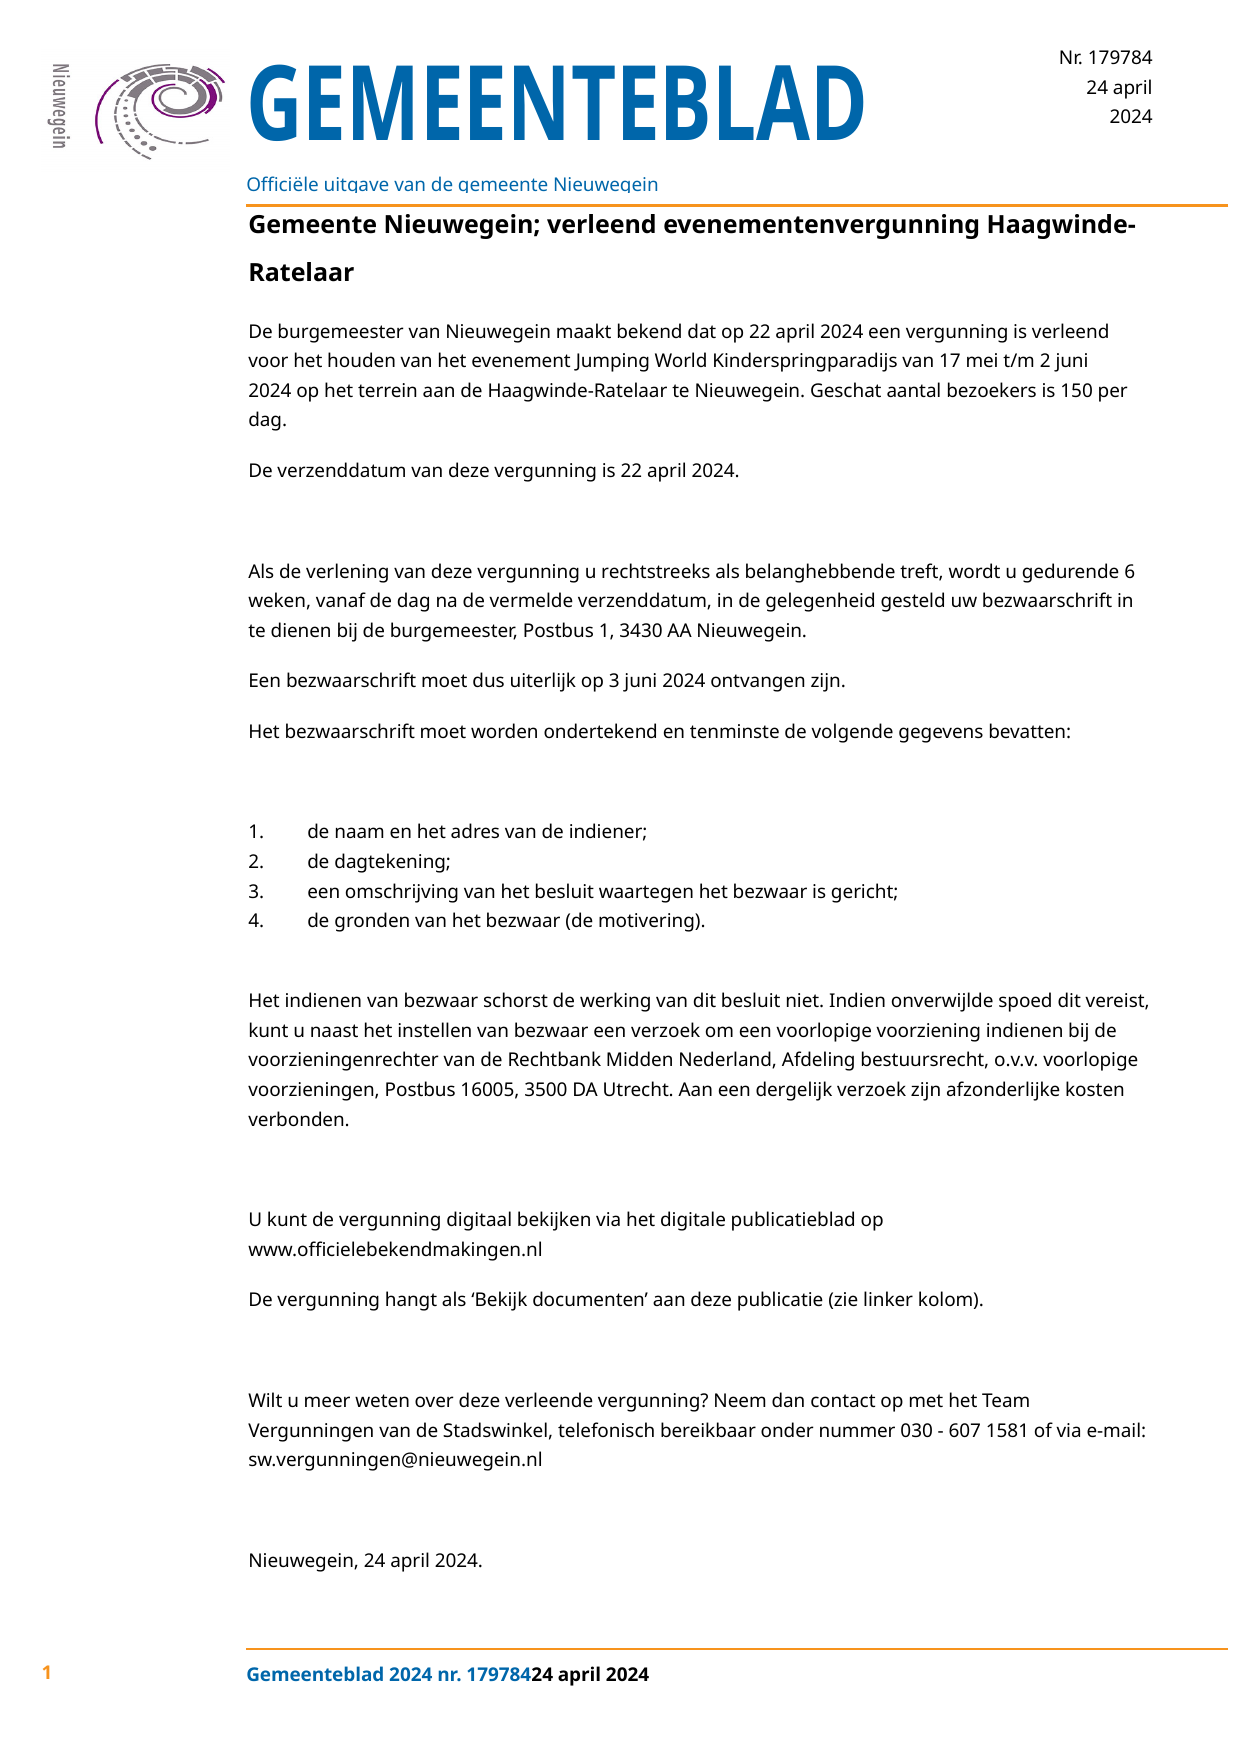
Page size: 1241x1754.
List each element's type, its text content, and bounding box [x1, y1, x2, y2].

text De vergunning hangt als ‘Bekijk documenten’ aan deze publicatie (zie linker kolom). [248, 1287, 1152, 1312]
text Een bezwaarschrift moet dus uiterlijk op 3 juni 2024 ontvangen zijn. [248, 667, 1152, 693]
text Het indienen van bezwaar schorst de werking van dit besluit niet. Indien onverwijlde spoed dit vereist, kunt u naast het instellen van bezwaar een verzoek om een voorlopige voorziening indienen bij de voorzieningenrechter van de Rechtbank Midden Nederland, Afdeling bestuursrecht, o.v.v. voorlopige voorzieningen, Postbus 16005, 3500 DA Utrecht. Aan een dergelijk verzoek zijn afzonderlijke kosten verbonden. [248, 987, 1152, 1132]
text U kunt de vergunning digitaal bekijken via het digitale publicatieblad op www.officielebekendmakingen.nl [248, 1207, 1152, 1262]
text Het bezwaarschrift moet worden ondertekend en tenminste de volgende gegevens bevatten: [248, 718, 1152, 744]
text De burgemeester van Nieuwegein maakt bekend dat op 22 april 2024 een vergunning is verleend voor het houden van het evenement Jumping World Kinderspringparadijs van 17 mei t/m 2 juni 2024 op het terrein aan de Haagwinde-Ratelaar te Nieuwegein. Geschat aantal bezoekers is 150 per dag. [248, 318, 1152, 432]
text Nieuwegein, 24 april 2024. [248, 1547, 1152, 1573]
text Als de verlening van deze vergunning u rechtstreeks als belanghebbende treft, wordt u gedurende 6 weken, vanaf de dag na de vermelde verzenddatum, in de gelegenheid gesteld uw bezwaarschrift in te dienen bij de burgemeester, Postbus 1, 3430 AA Nieuwegein. [248, 558, 1152, 643]
text De verzenddatum van deze vergunning is 22 april 2024. [248, 457, 1152, 483]
list de gronden van het bezwaar (de motivering). [248, 907, 1152, 933]
list een omschrijving van het besluit waartegen het bezwaar is gericht; [248, 878, 1152, 904]
text Wilt u meer weten over deze verleende vergunning? Neem dan contact op met het Team Vergunningen van de Stadswinkel, telefonisch bereikbaar onder nummer 030 - 607 1581 of via e-mail: sw.vergunningen@nieuwegein.nl [248, 1387, 1152, 1472]
list de dagtekening; [248, 848, 1152, 874]
list de naam en het adres van de indiener; [248, 819, 1152, 844]
picture [41, 47, 231, 172]
text Gemeente Nieuwegein; verleend evenementenvergunning Haagwinde-Ratelaar [248, 207, 1152, 288]
